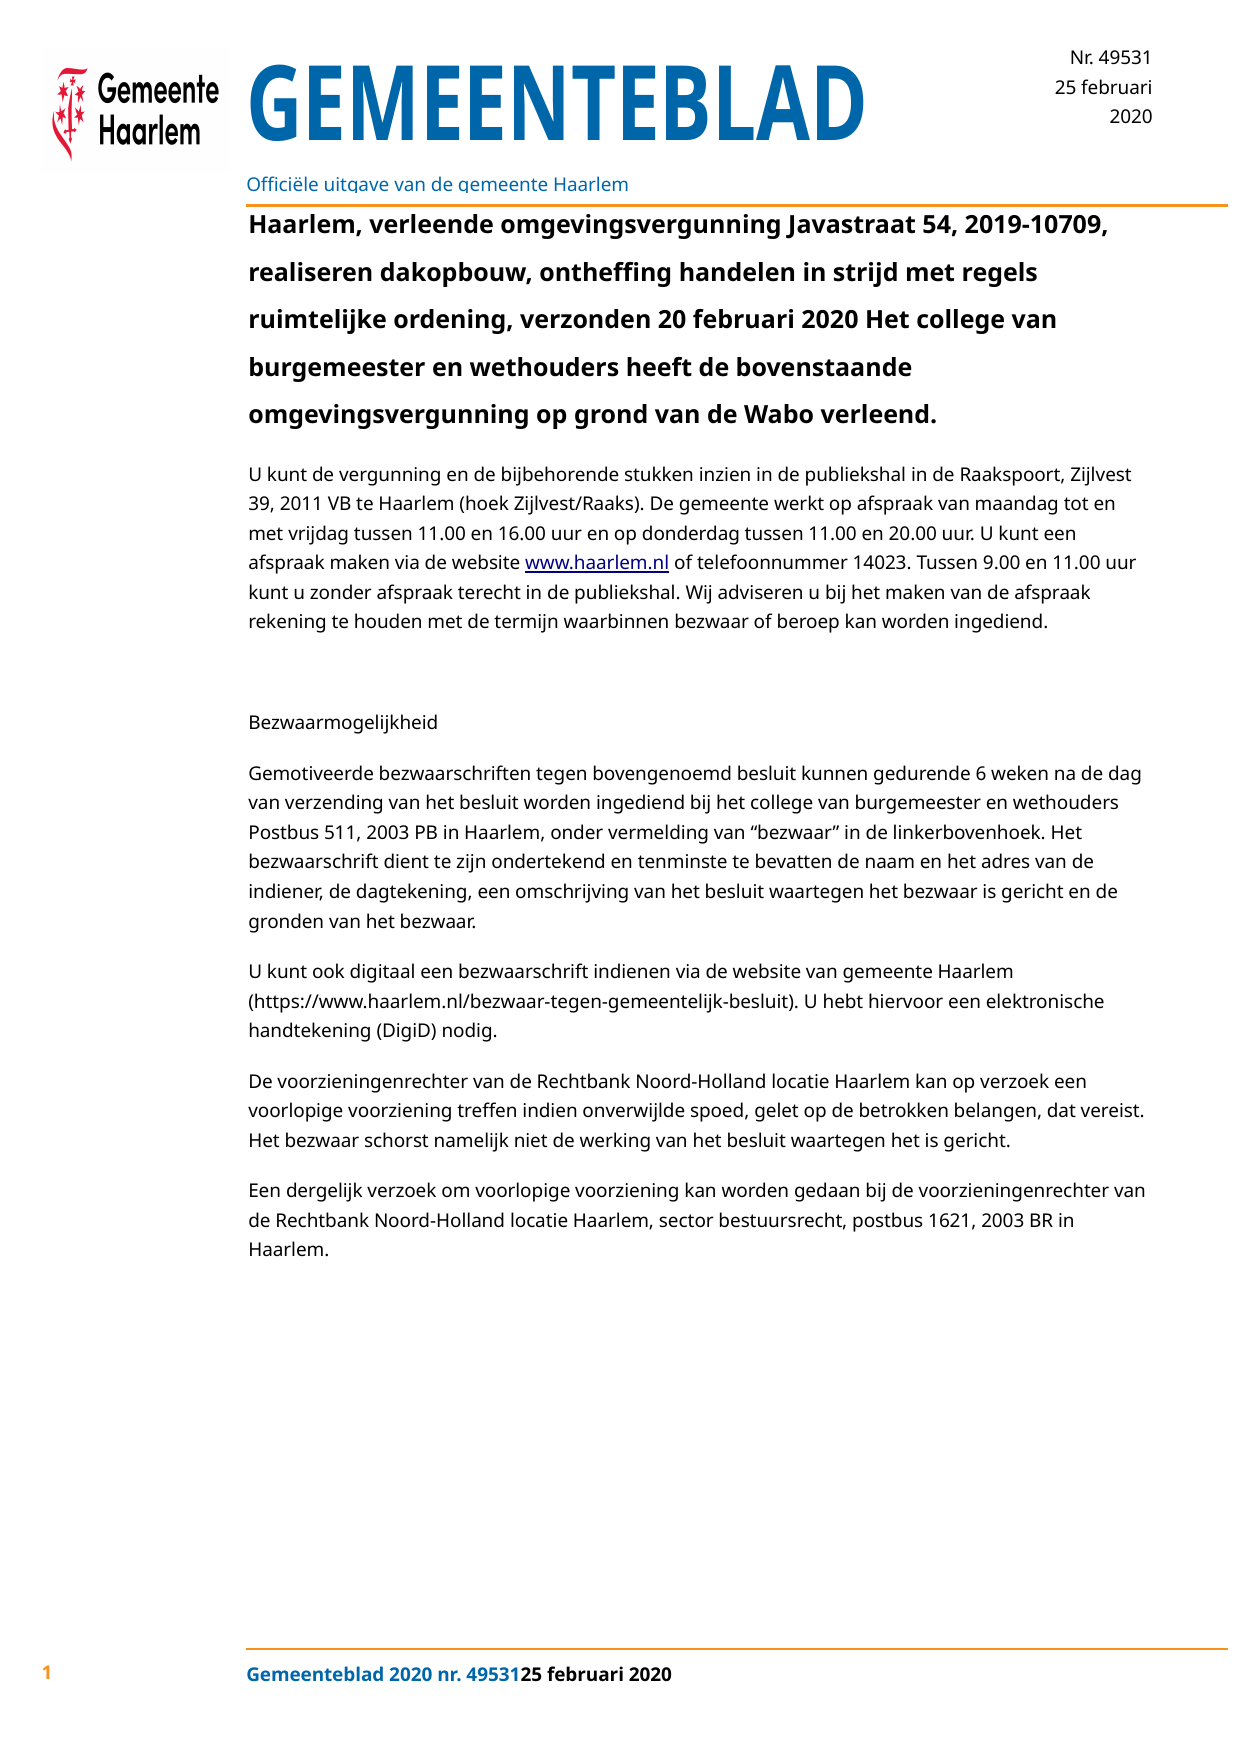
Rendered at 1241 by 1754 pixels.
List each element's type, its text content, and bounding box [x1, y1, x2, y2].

text Gemotiveerde bezwaarschriften tegen bovengenoemd besluit kunnen gedurende 6 weken na de dag van verzending van het besluit worden ingediend bij het college van burgemeester en wethouders Postbus 511, 2003 PB in Haarlem, onder vermelding van “bezwaar” in de linkerbovenhoek. Het bezwaarschrift dient te zijn ondertekend en tenminste te bevatten de naam en het adres van de indiener, de dagtekening, een omschrijving van het besluit waartegen het bezwaar is gericht en de gronden van het bezwaar. [248, 760, 1152, 933]
text Haarlem, verleende omgevingsvergunning Javastraat 54, 2019-10709, realiseren dakopbouw, ontheffing handelen in strijd met regels ruimtelijke ordening, verzonden 20 februari 2020 Het college van burgemeester en wethouders heeft de bovenstaande omgevingsvergunning op grond van de Wabo verleend. [248, 207, 1152, 431]
text Een dergelijk verzoek om voorlopige voorziening kan worden gedaan bij de voorzieningenrechter van de Rechtbank Noord-Holland locatie Haarlem, sector bestuursrecht, postbus 1621, 2003 BR in Haarlem. [248, 1177, 1152, 1262]
text U kunt de vergunning en de bijbehorende stukken inzien in de publiekshal in de Raakspoort, Zijlvest 39, 2011 VB te Haarlem (hoek Zijlvest/Raaks). De gemeente werkt op afspraak van maandag tot en met vrijdag tussen 11.00 en 16.00 uur en op donderdag tussen 11.00 en 20.00 uur. U kunt een afspraak maken via de website www.haarlem.nl of telefoonnummer 14023. Tussen 9.00 en 11.00 uur kunt u zonder afspraak terecht in de publiekshal. Wij adviseren u bij het maken van de afspraak rekening te houden met de termijn waarbinnen bezwaar of beroep kan worden ingediend. [248, 461, 1152, 634]
picture [41, 47, 231, 172]
text U kunt ook digitaal een bezwaarschrift indienen via de website van gemeente Haarlem (https://www.haarlem.nl/bezwaar-tegen-gemeentelijk-besluit). U hebt hiervoor een elektronische handtekening (DigiD) nodig. [248, 958, 1152, 1043]
text Bezwaarmogelijkheid [248, 709, 1152, 735]
text De voorzieningenrechter van de Rechtbank Noord-Holland locatie Haarlem kan op verzoek een voorlopige voorziening treffen indien onverwijlde spoed, gelet op de betrokken belangen, dat vereist. Het bezwaar schorst namelijk niet de werking van het besluit waartegen het is gericht. [248, 1068, 1152, 1153]
